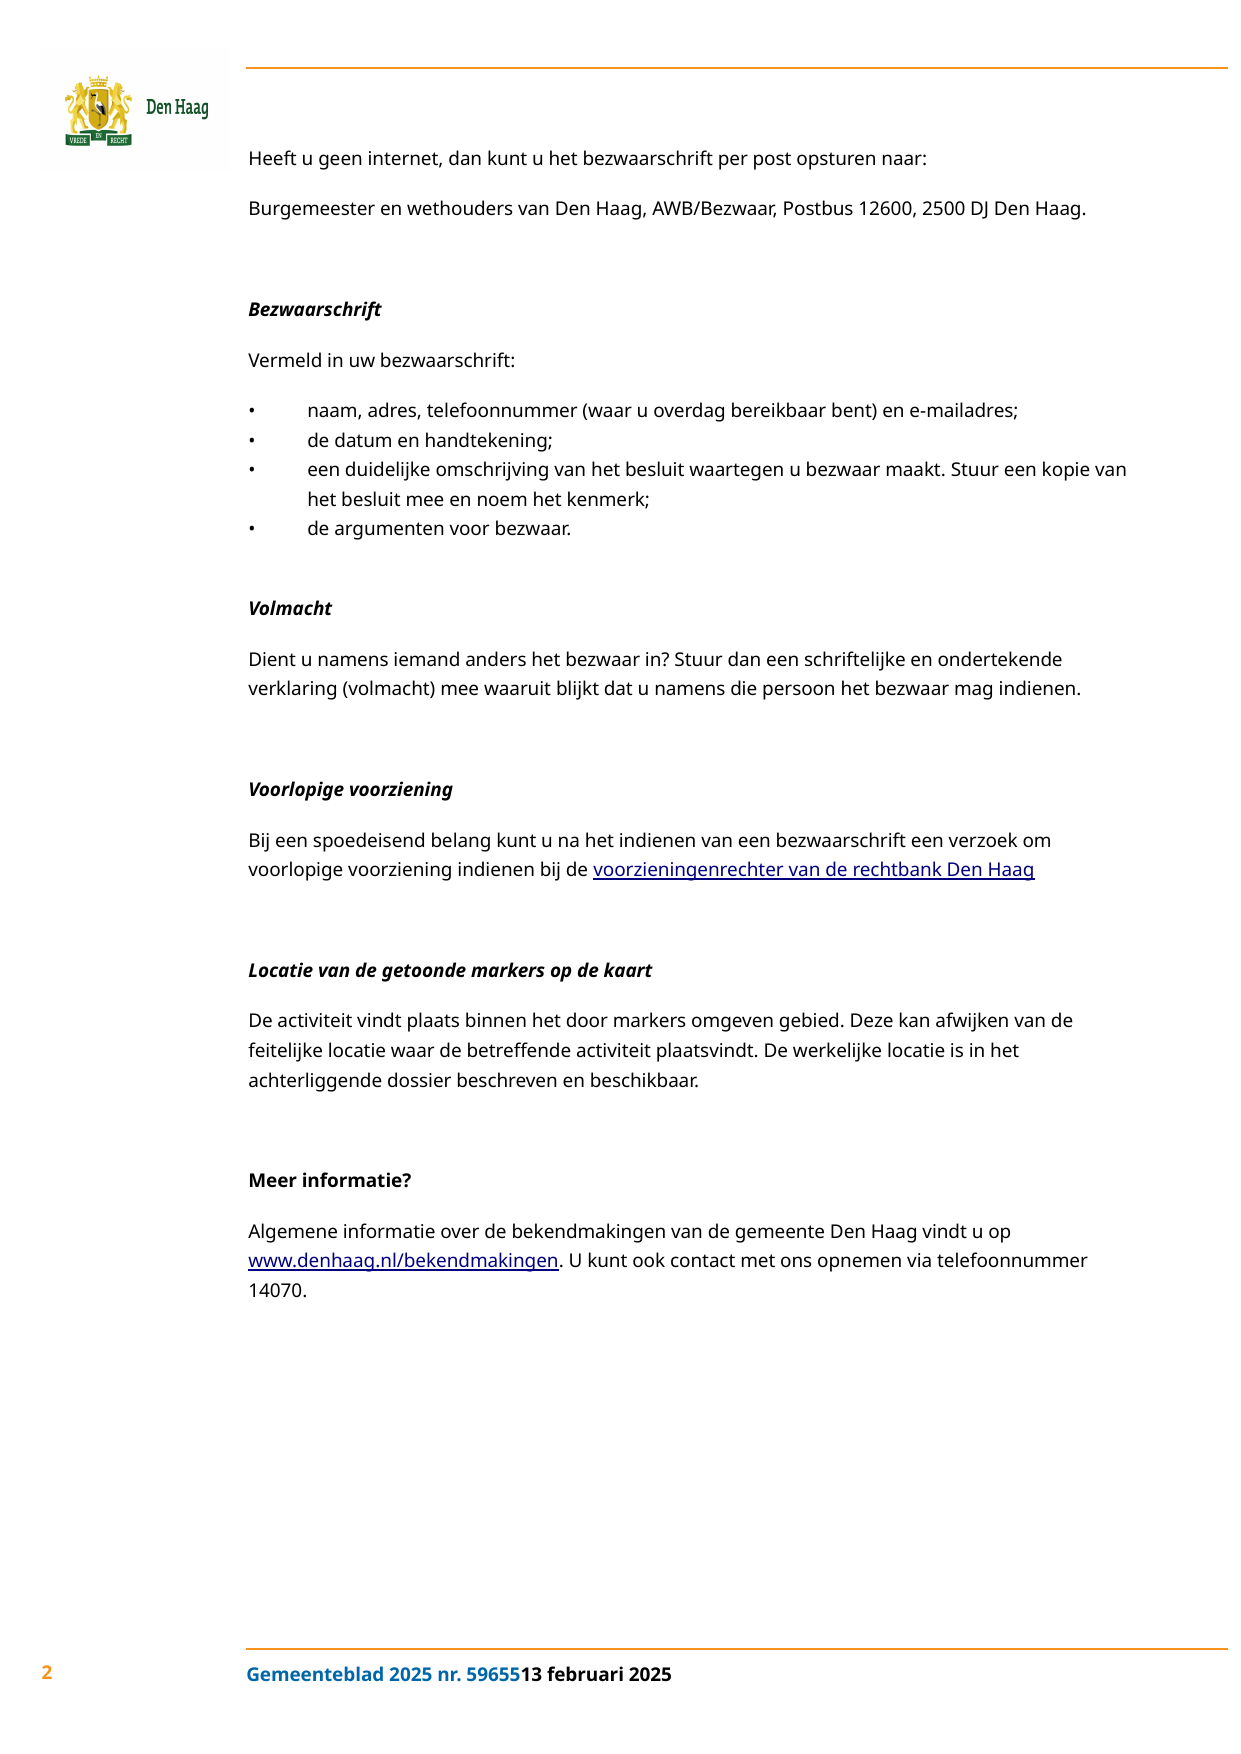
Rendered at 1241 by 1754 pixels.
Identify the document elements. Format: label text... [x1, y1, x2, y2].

text De activiteit vindt plaats binnen het door markers omgeven gebied. Deze kan afwijken van de feitelijke locatie waar de betreffende activiteit plaatsvindt. De werkelijke locatie is in het achterliggende dossier beschreven en beschikbaar. [248, 1008, 1152, 1093]
text Algemene informatie over de bekendmakingen van de gemeente Den Haag vindt u op www.denhaag.nl/bekendmakingen. U kunt ook contact met ons opnemen via telefoonnummer 14070. [248, 1218, 1152, 1303]
text Bij een spoedeisend belang kunt u na het indienen van een bezwaarschrift een verzoek om voorlopige voorziening indienen bij de voorzieningenrechter van de rechtbank Den Haag [248, 827, 1152, 882]
list de argumenten voor bezwaar. [248, 516, 1152, 541]
text Vermeld in uw bezwaarschrift: [248, 347, 1152, 373]
list naam, adres, telefoonnummer (waar u overdag bereikbaar bent) en e-mailadres; [248, 397, 1152, 423]
picture [41, 47, 231, 172]
text Bezwaarschrift [248, 296, 1152, 322]
text Voorlopige voorziening [248, 776, 1152, 802]
text Burgemeester en wethouders van Den Haag, AWB/Bezwaar, Postbus 12600, 2500 DJ Den Haag. [248, 196, 1152, 221]
text Meer informatie? [248, 1168, 1152, 1193]
text Dient u namens iemand anders het bezwaar in? Stuur dan een schriftelijke en ondertekende verklaring (volmacht) mee waaruit blijkt dat u namens die persoon het bezwaar mag indienen. [248, 646, 1152, 701]
text Locatie van de getoonde markers op de kaart [248, 957, 1152, 983]
text Heeft u geen internet, dan kunt u het bezwaarschrift per post opsturen naar: [248, 145, 1152, 171]
text Volmacht [248, 596, 1152, 621]
list de datum en handtekening; [248, 427, 1152, 453]
list een duidelijke omschrijving van het besluit waartegen u bezwaar maakt. Stuur een kopie van het besluit mee en noem het kenmerk; [248, 456, 1152, 512]
